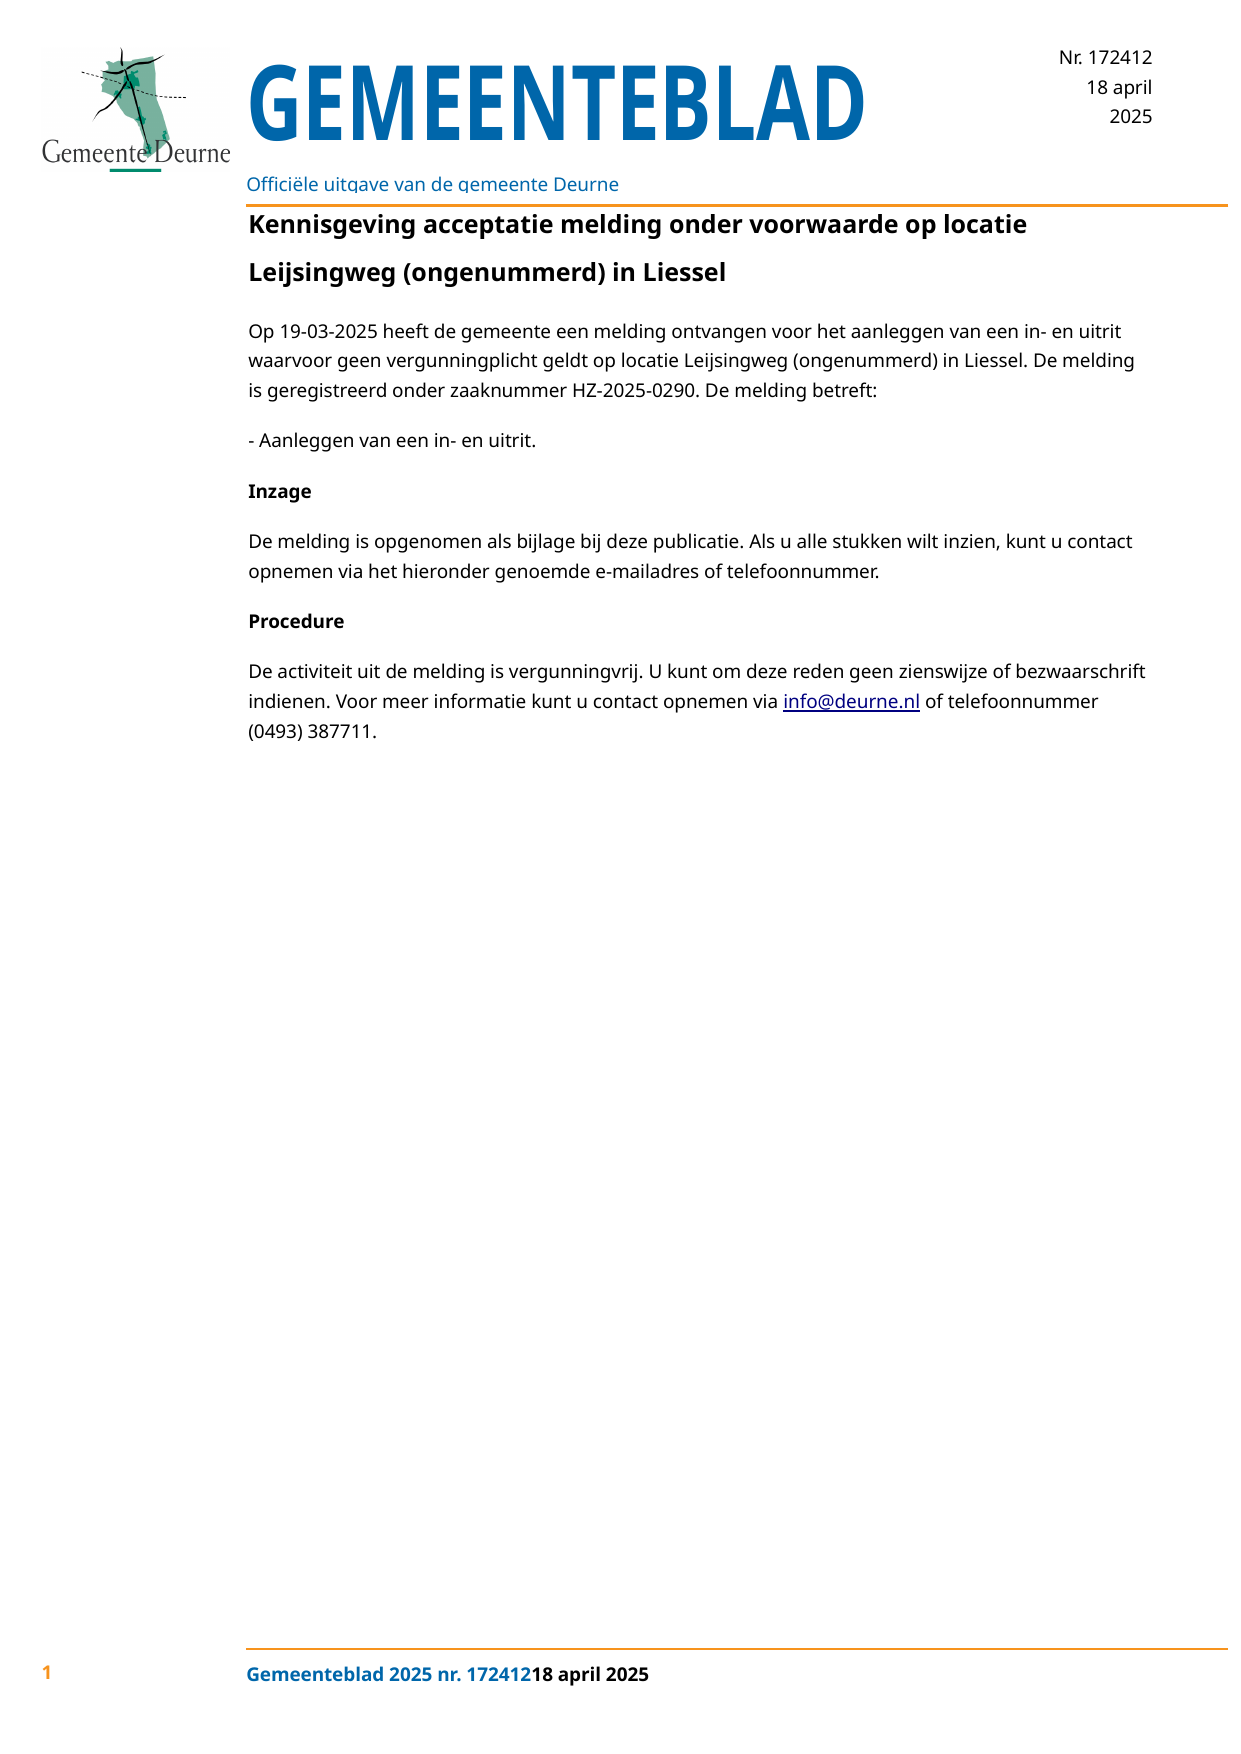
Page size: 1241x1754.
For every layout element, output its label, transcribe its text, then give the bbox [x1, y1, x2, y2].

text - Aanleggen van een in- en uitrit. [248, 427, 1152, 453]
picture [41, 47, 231, 172]
text Inzage [248, 478, 1152, 504]
text De activiteit uit de melding is vergunningvrij. U kunt om deze reden geen zienswijze of bezwaarschrift indienen. Voor meer informatie kunt u contact opnemen via info@deurne.nl of telefoonnummer (0493) 387711. [248, 659, 1152, 744]
text Op 19-03-2025 heeft de gemeente een melding ontvangen voor het aanleggen van een in- en uitrit waarvoor geen vergunningplicht geldt op locatie Leijsingweg (ongenummerd) in Liessel. De melding is geregistreerd onder zaaknummer HZ-2025-0290. De melding betreft: [248, 318, 1152, 403]
text Procedure [248, 608, 1152, 634]
text De melding is opgenomen als bijlage bij deze publicatie. Als u alle stukken wilt inzien, kunt u contact opnemen via het hieronder genoemde e-mailadres of telefoonnummer. [248, 528, 1152, 584]
text Kennisgeving acceptatie melding onder voorwaarde op locatie Leijsingweg (ongenummerd) in Liessel [248, 207, 1152, 288]
